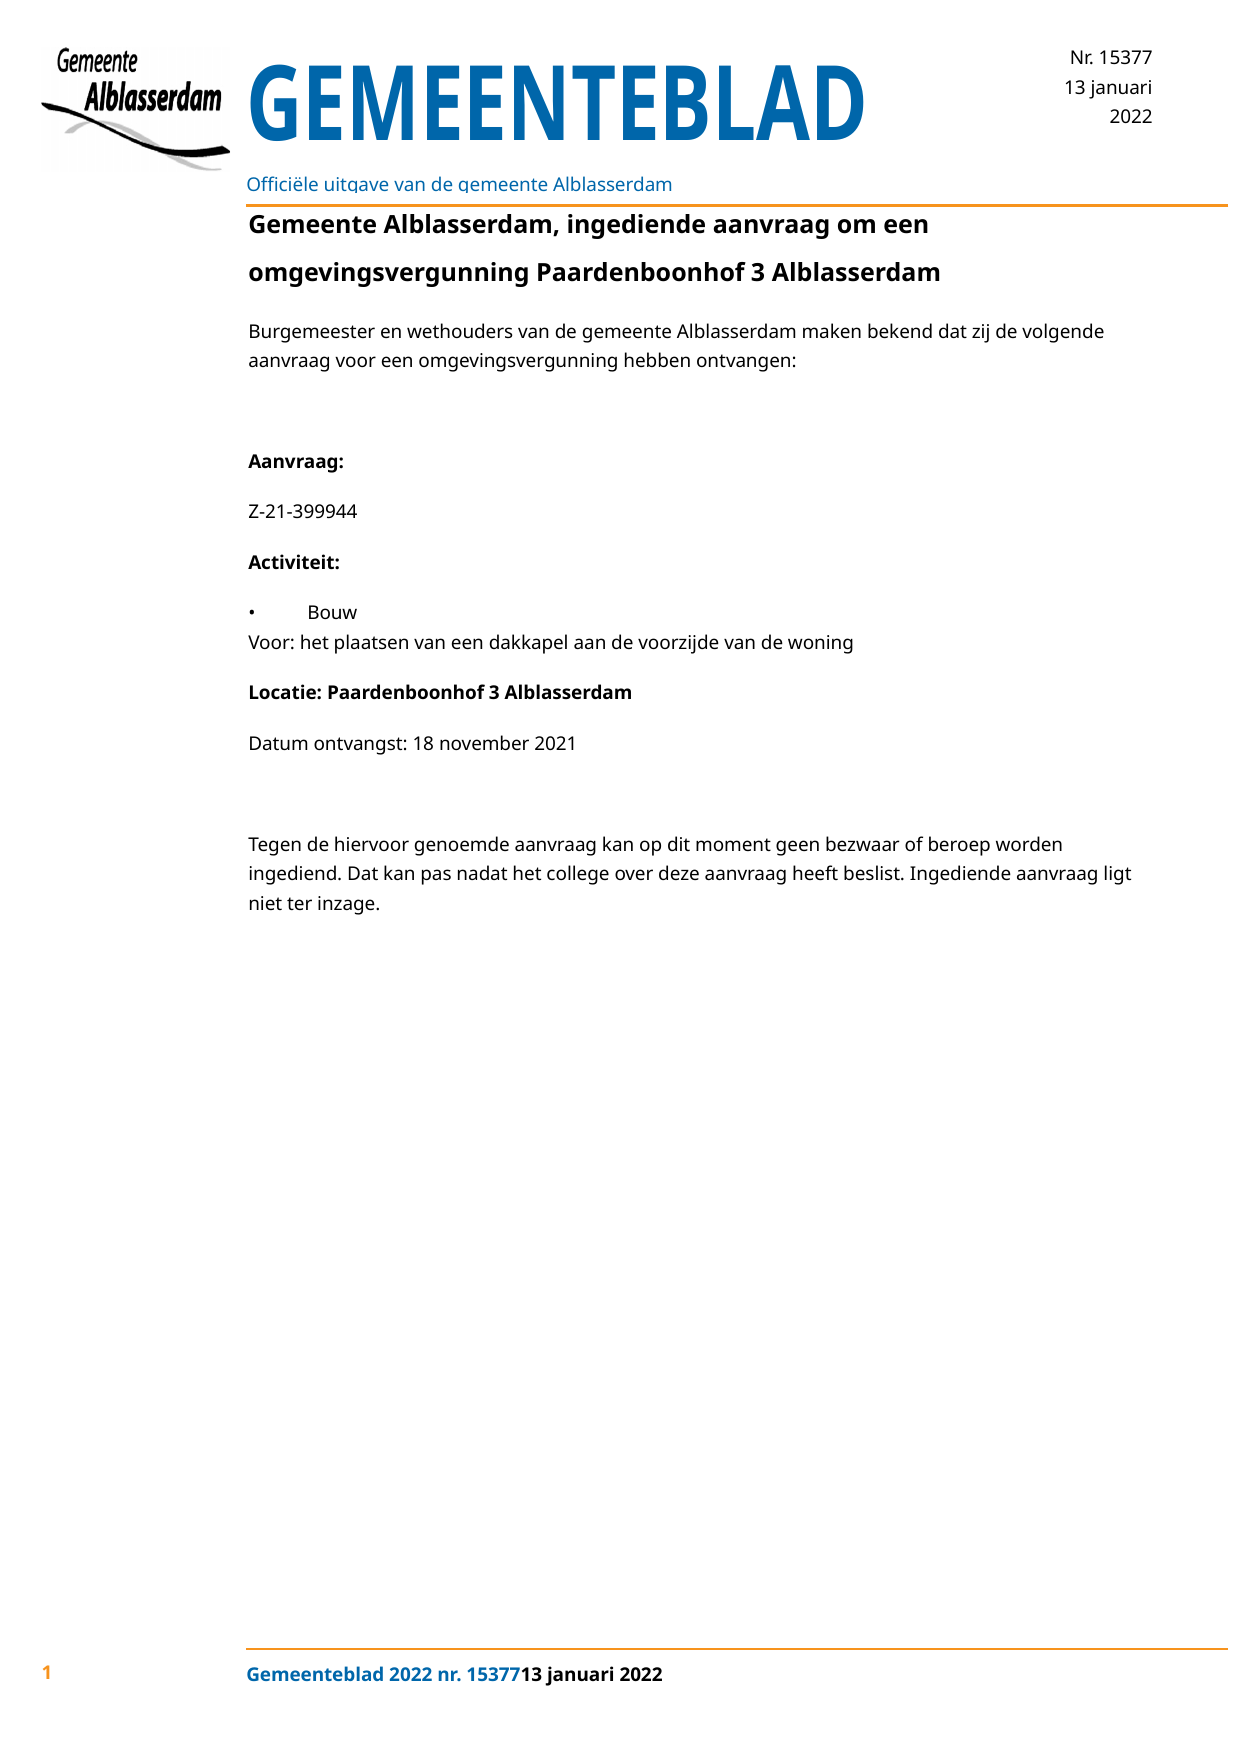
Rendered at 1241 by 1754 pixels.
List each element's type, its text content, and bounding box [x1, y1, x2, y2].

text Gemeente Alblasserdam, ingediende aanvraag om een omgevingsvergunning Paardenboonhof 3 Alblasserdam [248, 207, 1152, 288]
text Datum ontvangst: 18 november 2021 [248, 730, 1152, 756]
text Locatie: Paardenboonhof 3 Alblasserdam [248, 679, 1152, 705]
text Activiteit: [248, 549, 1152, 575]
text Aanvraag: [248, 448, 1152, 474]
text Z-21-399944 [248, 499, 1152, 524]
text Tegen de hiervoor genoemde aanvraag kan op dit moment geen bezwaar of beroep worden ingediend. Dat kan pas nadat het college over deze aanvraag heeft beslist. Ingediende aanvraag ligt niet ter inzage. [248, 831, 1152, 916]
list Bouw [248, 599, 1152, 625]
picture [41, 47, 231, 172]
text Burgemeester en wethouders van de gemeente Alblasserdam maken bekend dat zij de volgende aanvraag voor een omgevingsvergunning hebben ontvangen: [248, 318, 1152, 373]
text Voor: het plaatsen van een dakkapel aan de voorzijde van de woning [248, 629, 1152, 655]
